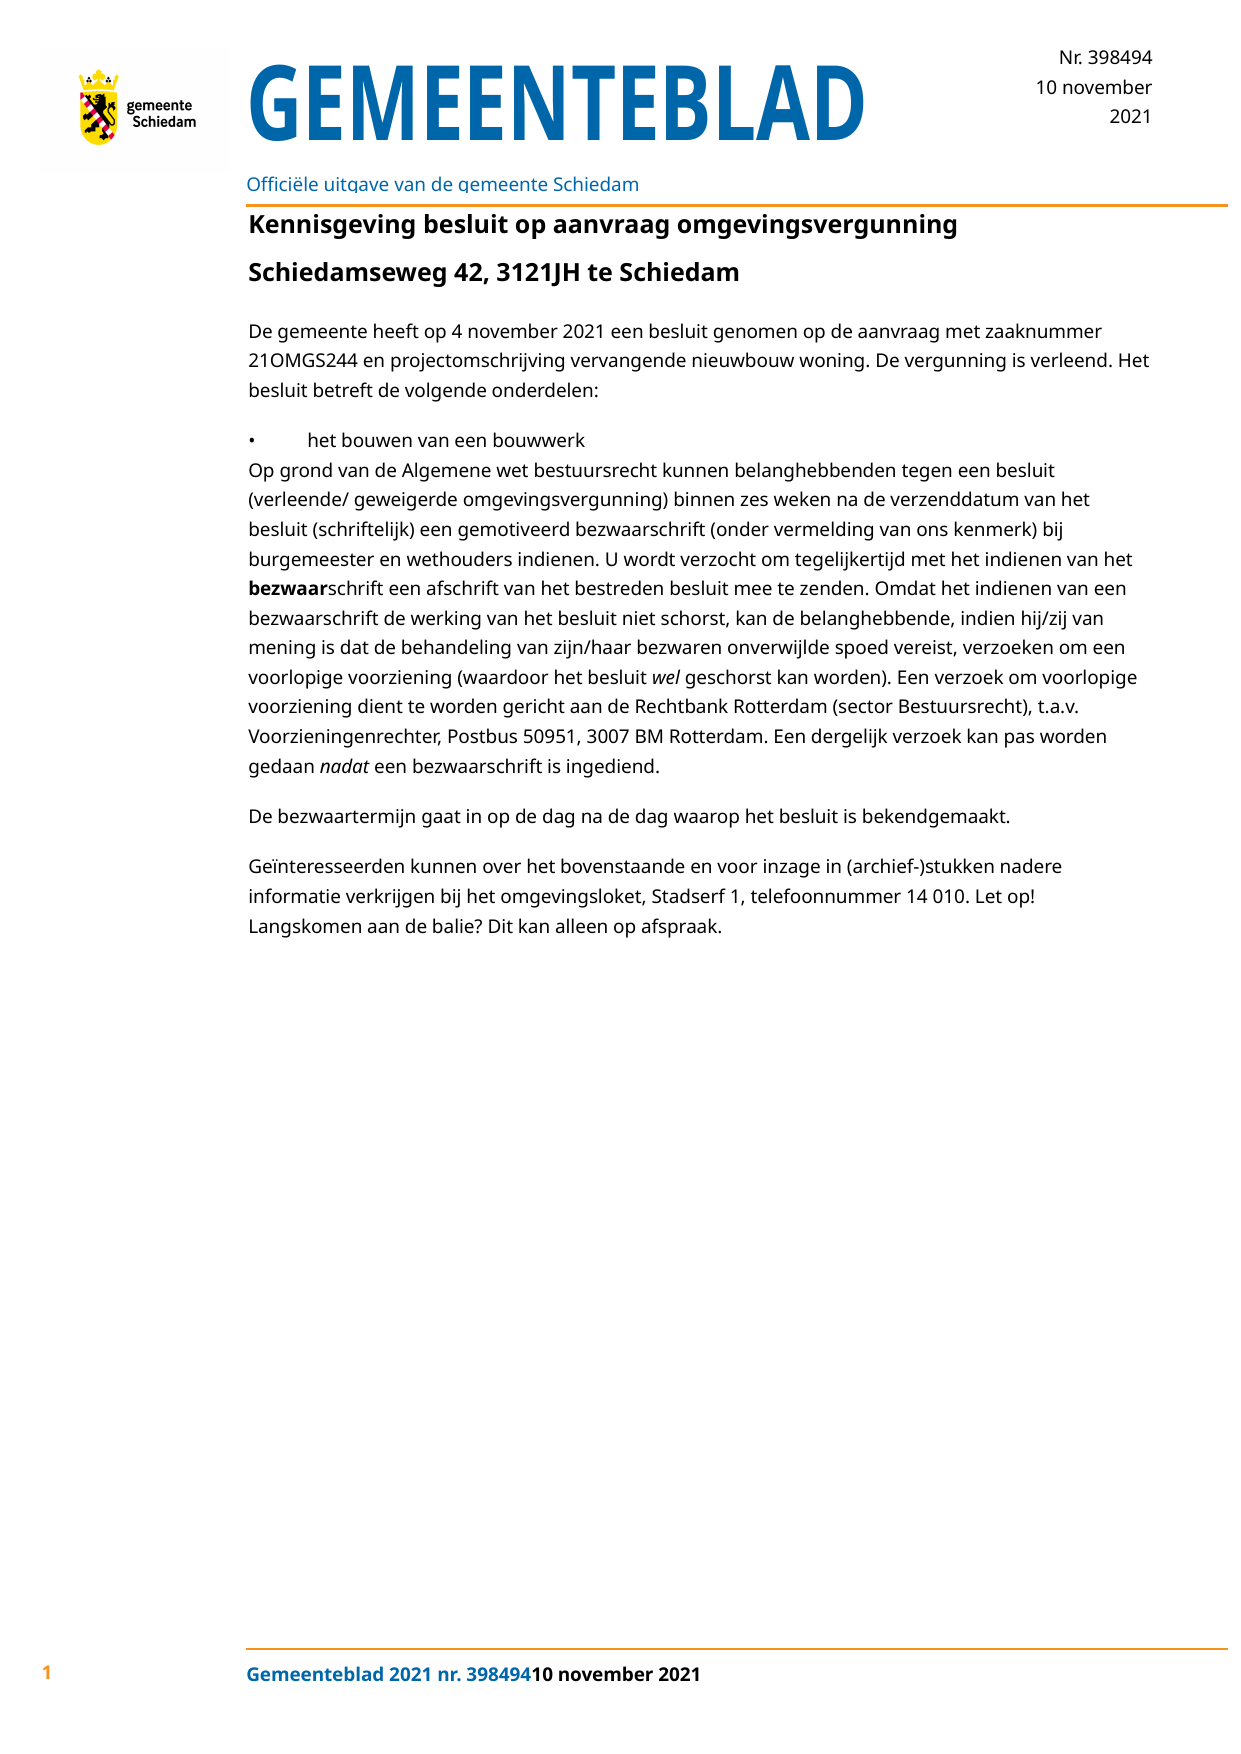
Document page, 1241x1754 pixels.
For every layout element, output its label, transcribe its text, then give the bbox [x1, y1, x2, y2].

text Kennisgeving besluit op aanvraag omgevingsvergunning Schiedamseweg 42, 3121JH te Schiedam [248, 207, 1152, 288]
text De bezwaartermijn gaat in op de dag na de dag waarop het besluit is bekendgemaakt. [248, 803, 1152, 829]
text Op grond van de Algemene wet bestuursrecht kunnen belanghebbenden tegen een besluit (verleende/ geweigerde omgevingsvergunning) binnen zes weken na de verzenddatum van het besluit (schriftelijk) een gemotiveerd bezwaarschrift (onder vermelding van ons kenmerk) bij burgemeester en wethouders indienen. U wordt verzocht om tegelijkertijd met het indienen van het bezwaarschrift een afschrift van het bestreden besluit mee te zenden. Omdat het indienen van een bezwaarschrift de werking van het besluit niet schorst, kan de belanghebbende, indien hij/zij van mening is dat de behandeling van zijn/haar bezwaren onverwijlde spoed vereist, verzoeken om een voorlopige voorziening (waardoor het besluit wel geschorst kan worden). Een verzoek om voorlopige voorziening dient te worden gericht aan de Rechtbank Rotterdam (sector Bestuursrecht), t.a.v. Voorzieningenrechter, Postbus 50951, 3007 BM Rotterdam. Een dergelijk verzoek kan pas worden gedaan nadat een bezwaarschrift is ingediend. [248, 457, 1152, 779]
list het bouwen van een bouwwerk [248, 427, 1152, 453]
text De gemeente heeft op 4 november 2021 een besluit genomen op de aanvraag met zaaknummer 21OMGS244 en projectomschrijving vervangende nieuwbouw woning. De vergunning is verleend. Het besluit betreft de volgende onderdelen: [248, 318, 1152, 403]
text Geïnteresseerden kunnen over het bovenstaande en voor inzage in (archief-)stukken nadere informatie verkrijgen bij het omgevingsloket, Stadserf 1, telefoonnummer 14 010. Let op! Langskomen aan de balie? Dit kan alleen op afspraak. [248, 854, 1152, 939]
picture [41, 47, 231, 172]
